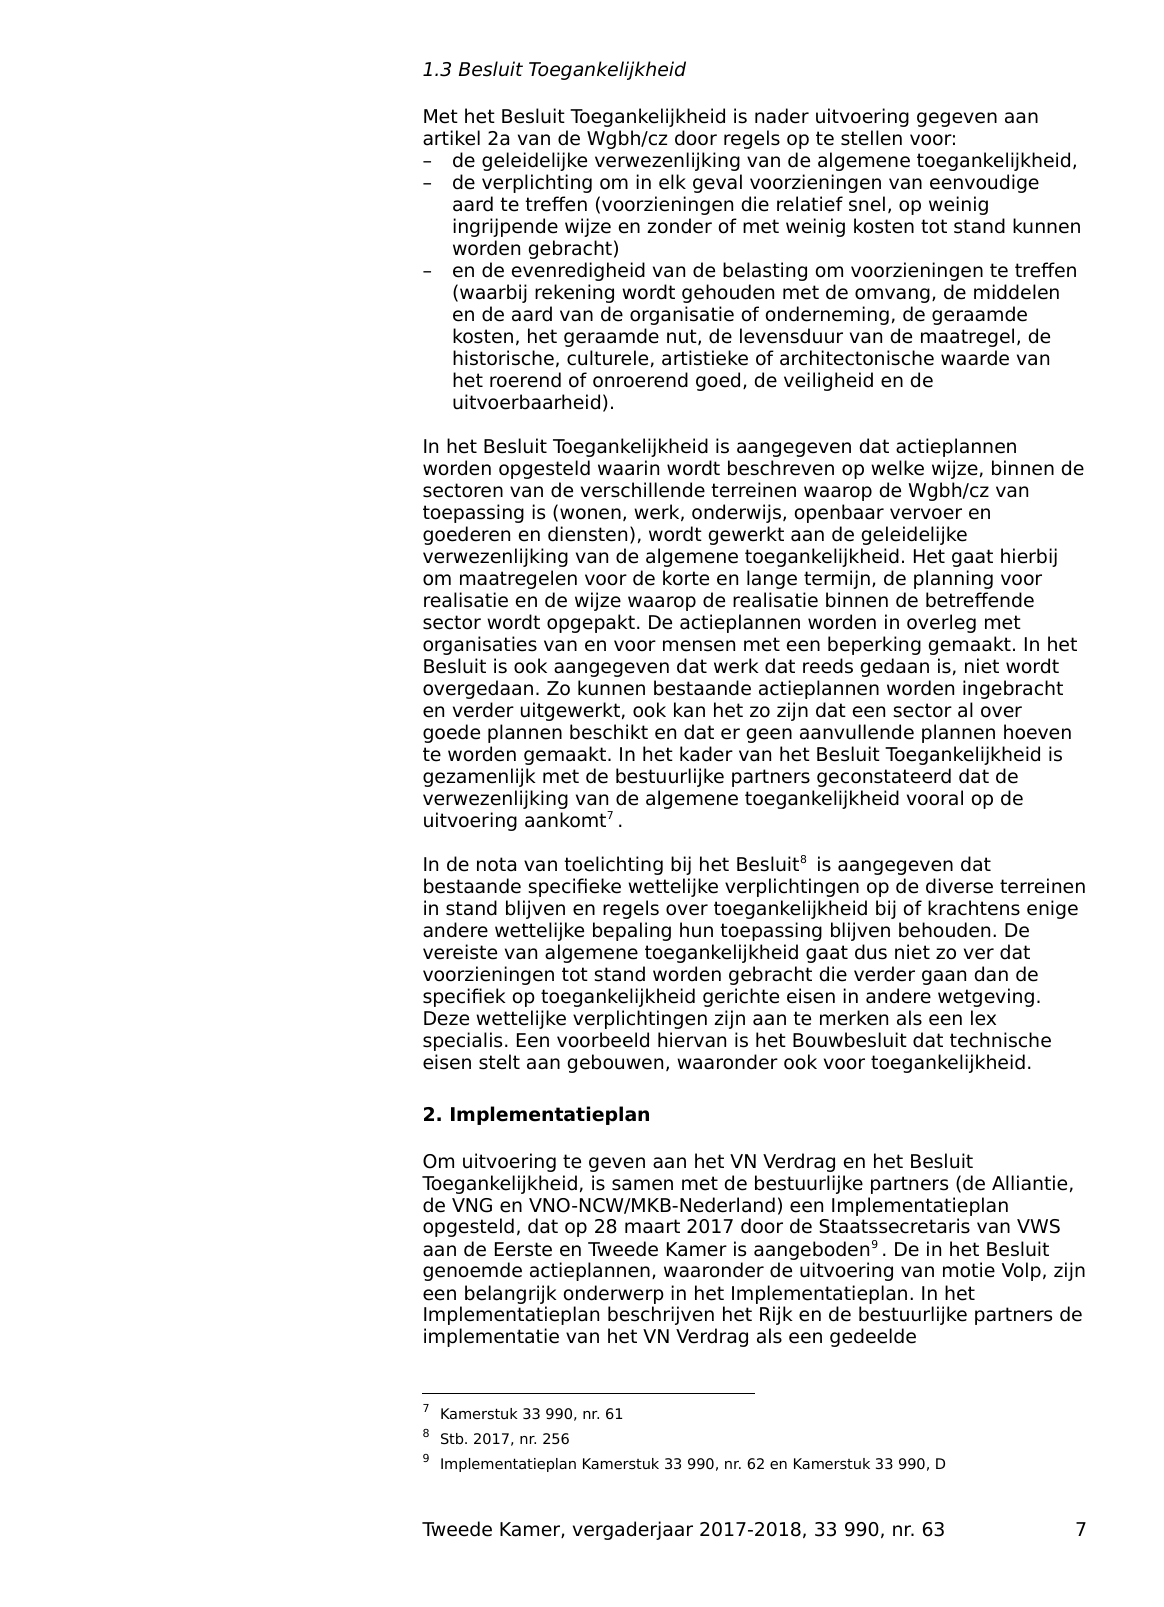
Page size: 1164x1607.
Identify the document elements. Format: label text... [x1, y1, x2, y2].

text In het Besluit Toegankelijkheid is aangegeven dat actieplannen worden opgesteld waarin wordt beschreven op welke wijze, binnen de sectoren van de verschillende terreinen waarop de Wgbh/cz van toepassing is (wonen, werk, onderwijs, openbaar vervoer en goederen en diensten), wordt gewerkt aan de geleidelijke verwezenlijking van de algemene toegankelijkheid. Het gaat hierbij om maatregelen voor de korte en lange termijn, de planning voor realisatie en de wijze waarop de realisatie binnen de betreffende sector wordt opgepakt. De actieplannen worden in overleg met organisaties van en voor mensen met een beperking gemaakt. In het Besluit is ook aangegeven dat werk dat reeds gedaan is, niet wordt overgedaan. Zo kunnen bestaande actieplannen worden ingebracht en verder uitgewerkt, ook kan het zo zijn dat een sector al over goede plannen beschikt en dat er geen aanvullende plannen hoeven te worden gemaakt. In het kader van het Besluit Toegankelijkheid is gezamenlijk met de bestuurlijke partners geconstateerd dat de verwezenlijking van de algemene toegankelijkheid vooral op de uitvoering aankomt. [422, 436, 1087, 832]
text – en de evenredigheid van de belasting om voorzieningen te treffen (waarbij rekening wordt gehouden met de omvang, de middelen en de aard van de organisatie of onderneming, de geraamde kosten, het geraamde nut, de levensduur van de maatregel, de historische, culturele, artistieke of architectonische waarde van het roerend of onroerend goed, de veiligheid en de uitvoerbaarheid). [422, 260, 1087, 414]
text Om uitvoering te geven aan het VN Verdrag en het Besluit Toegankelijkheid, is samen met de bestuurlijke partners (de Alliantie, de VNG en VNO-NCW/MKB-Nederland) een Implementatieplan opgesteld, dat op 28 maart 2017 door de Staatssecretaris van VWS aan de Eerste en Tweede Kamer is aangeboden. De in het Besluit genoemde actieplannen, waaronder de uitvoering van motie Volp, zijn een belangrijk onderwerp in het Implementatieplan. In het Implementatieplan beschrijven het Rijk en de bestuurlijke partners de implementatie van het VN Verdrag als een gedeelde [422, 1151, 1087, 1348]
text Kamerstuk 33 990, nr. 61 [422, 1402, 1087, 1424]
text – de geleidelijke verwezenlijking van de algemene toegankelijkheid, [422, 150, 1087, 172]
text Implementatieplan Kamerstuk 33 990, nr. 62 en Kamerstuk 33 990, D [422, 1452, 1087, 1474]
text Stb. 2017, nr. 256 [422, 1427, 1087, 1449]
text Met het Besluit Toegankelijkheid is nader uitvoering gegeven aan artikel 2a van de Wgbh/cz door regels op te stellen voor: [422, 106, 1087, 150]
text – de verplichting om in elk geval voorzieningen van eenvoudige aard te treffen (voorzieningen die relatief snel, op weinig ingrijpende wijze en zonder of met weinig kosten tot stand kunnen worden gebracht) [422, 172, 1087, 260]
subtitle 1.3 Besluit Toegankelijkheid [422, 59, 1087, 81]
text In de nota van toelichting bij het Besluit is aangegeven dat bestaande specifieke wettelijke verplichtingen op de diverse terreinen in stand blijven en regels over toegankelijkheid bij of krachtens enige andere wettelijke bepaling hun toepassing blijven behouden. De vereiste van algemene toegankelijkheid gaat dus niet zo ver dat voorzieningen tot stand worden gebracht die verder gaan dan de specifiek op toegankelijkheid gerichte eisen in andere wetgeving. Deze wettelijke verplichtingen zijn aan te merken als een lex specialis. Een voorbeeld hiervan is het Bouwbesluit dat technische eisen stelt aan gebouwen, waaronder ook voor toegankelijkheid. [422, 854, 1087, 1073]
subtitle 2. Implementatieplan [422, 1103, 1087, 1126]
